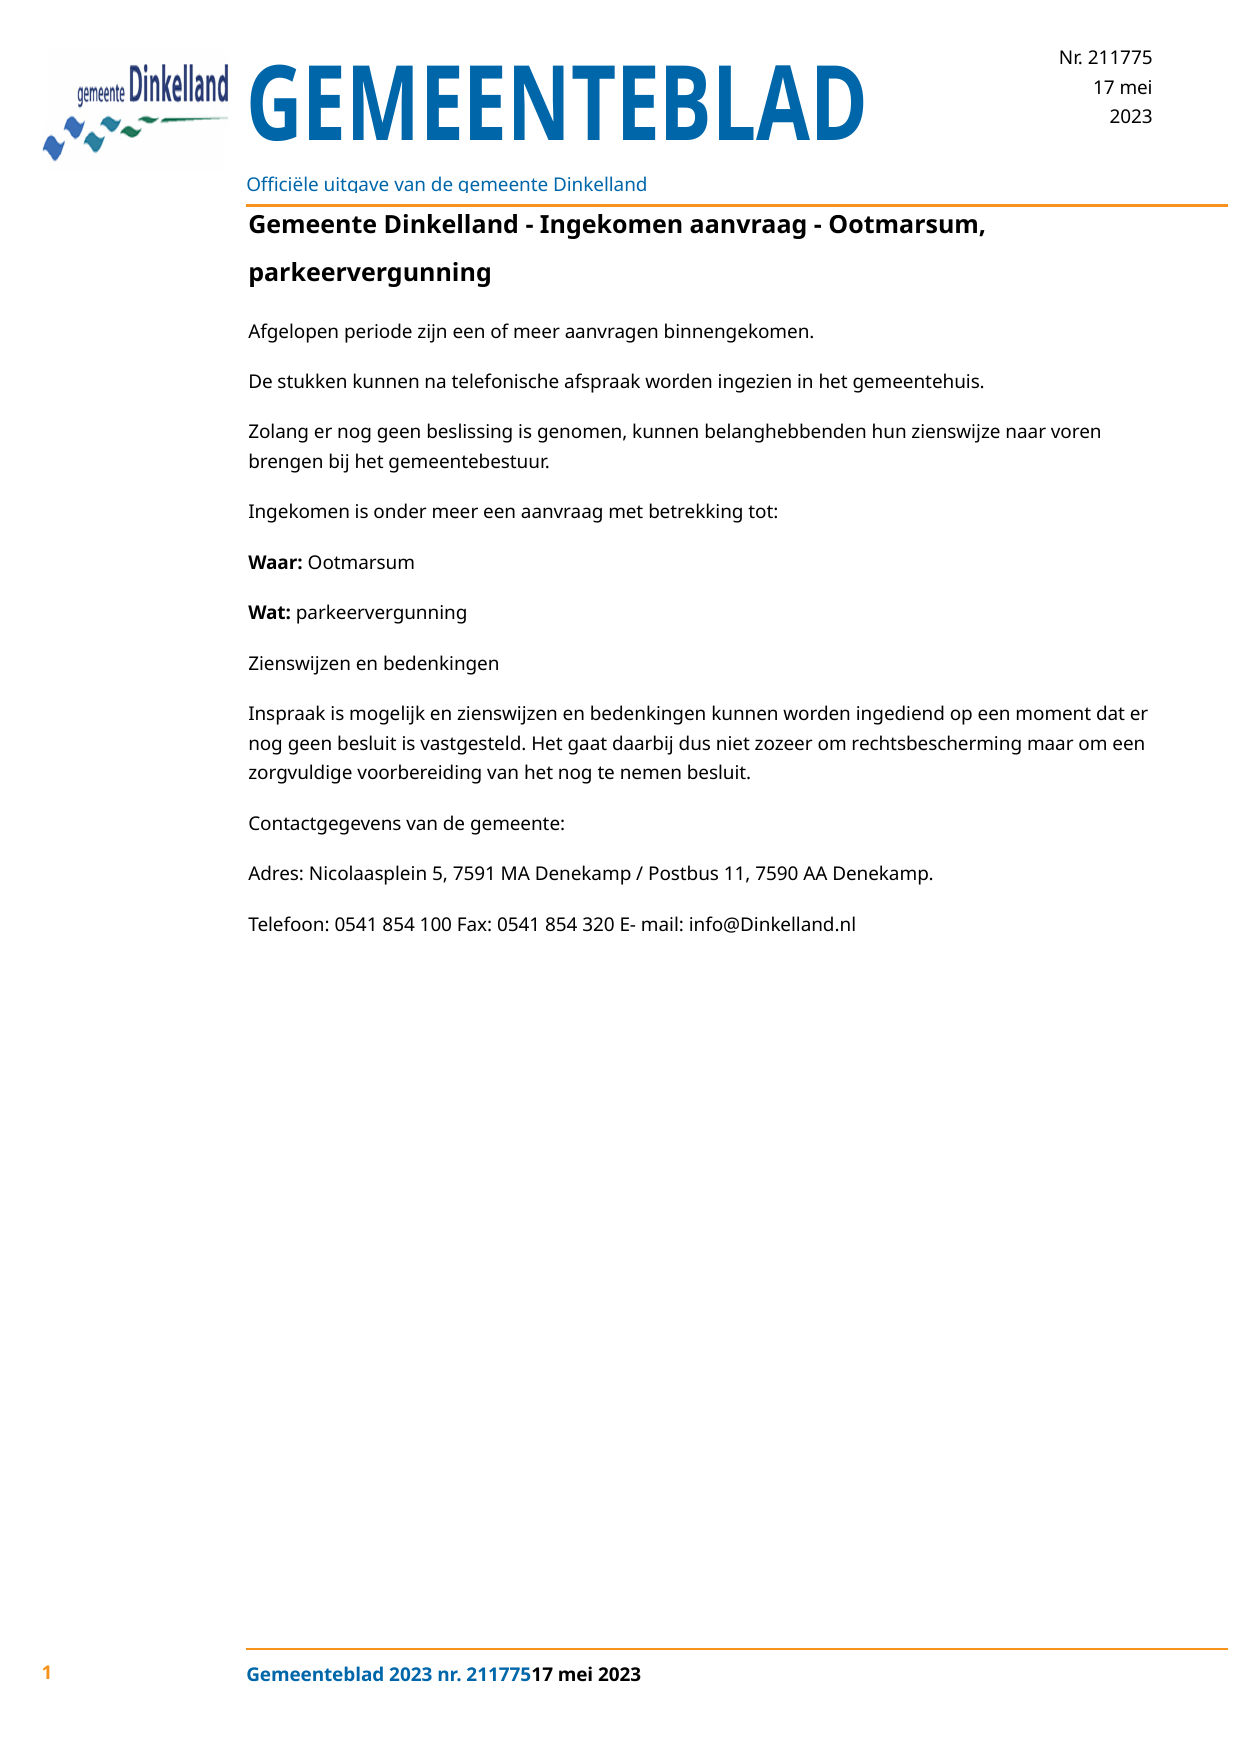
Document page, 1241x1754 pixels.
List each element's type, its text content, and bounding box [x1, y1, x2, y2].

text Adres: Nicolaasplein 5, 7591 MA Denekamp / Postbus 11, 7590 AA Denekamp. [248, 860, 1152, 886]
text Waar: Ootmarsum [248, 549, 1152, 575]
picture [41, 47, 231, 172]
text Ingekomen is onder meer een aanvraag met betrekking tot: [248, 499, 1152, 524]
text Afgelopen periode zijn een of meer aanvragen binnengekomen. [248, 318, 1152, 344]
text Wat: parkeervergunning [248, 599, 1152, 625]
text De stukken kunnen na telefonische afspraak worden ingezien in het gemeentehuis. [248, 368, 1152, 394]
text Zienswijzen en bedenkingen [248, 650, 1152, 676]
text Contactgegevens van de gemeente: [248, 810, 1152, 836]
text Telefoon: 0541 854 100 Fax: 0541 854 320 E- mail: info@Dinkelland.nl [248, 911, 1152, 937]
text Inspraak is mogelijk en zienswijzen en bedenkingen kunnen worden ingediend op een moment dat er nog geen besluit is vastgesteld. Het gaat daarbij dus niet zozeer om rechtsbescherming maar om een zorgvuldige voorbereiding van het nog te nemen besluit. [248, 700, 1152, 785]
text Gemeente Dinkelland - Ingekomen aanvraag - Ootmarsum, parkeervergunning [248, 207, 1152, 288]
text Zolang er nog geen beslissing is genomen, kunnen belanghebbenden hun zienswijze naar voren brengen bij het gemeentebestuur. [248, 419, 1152, 474]
